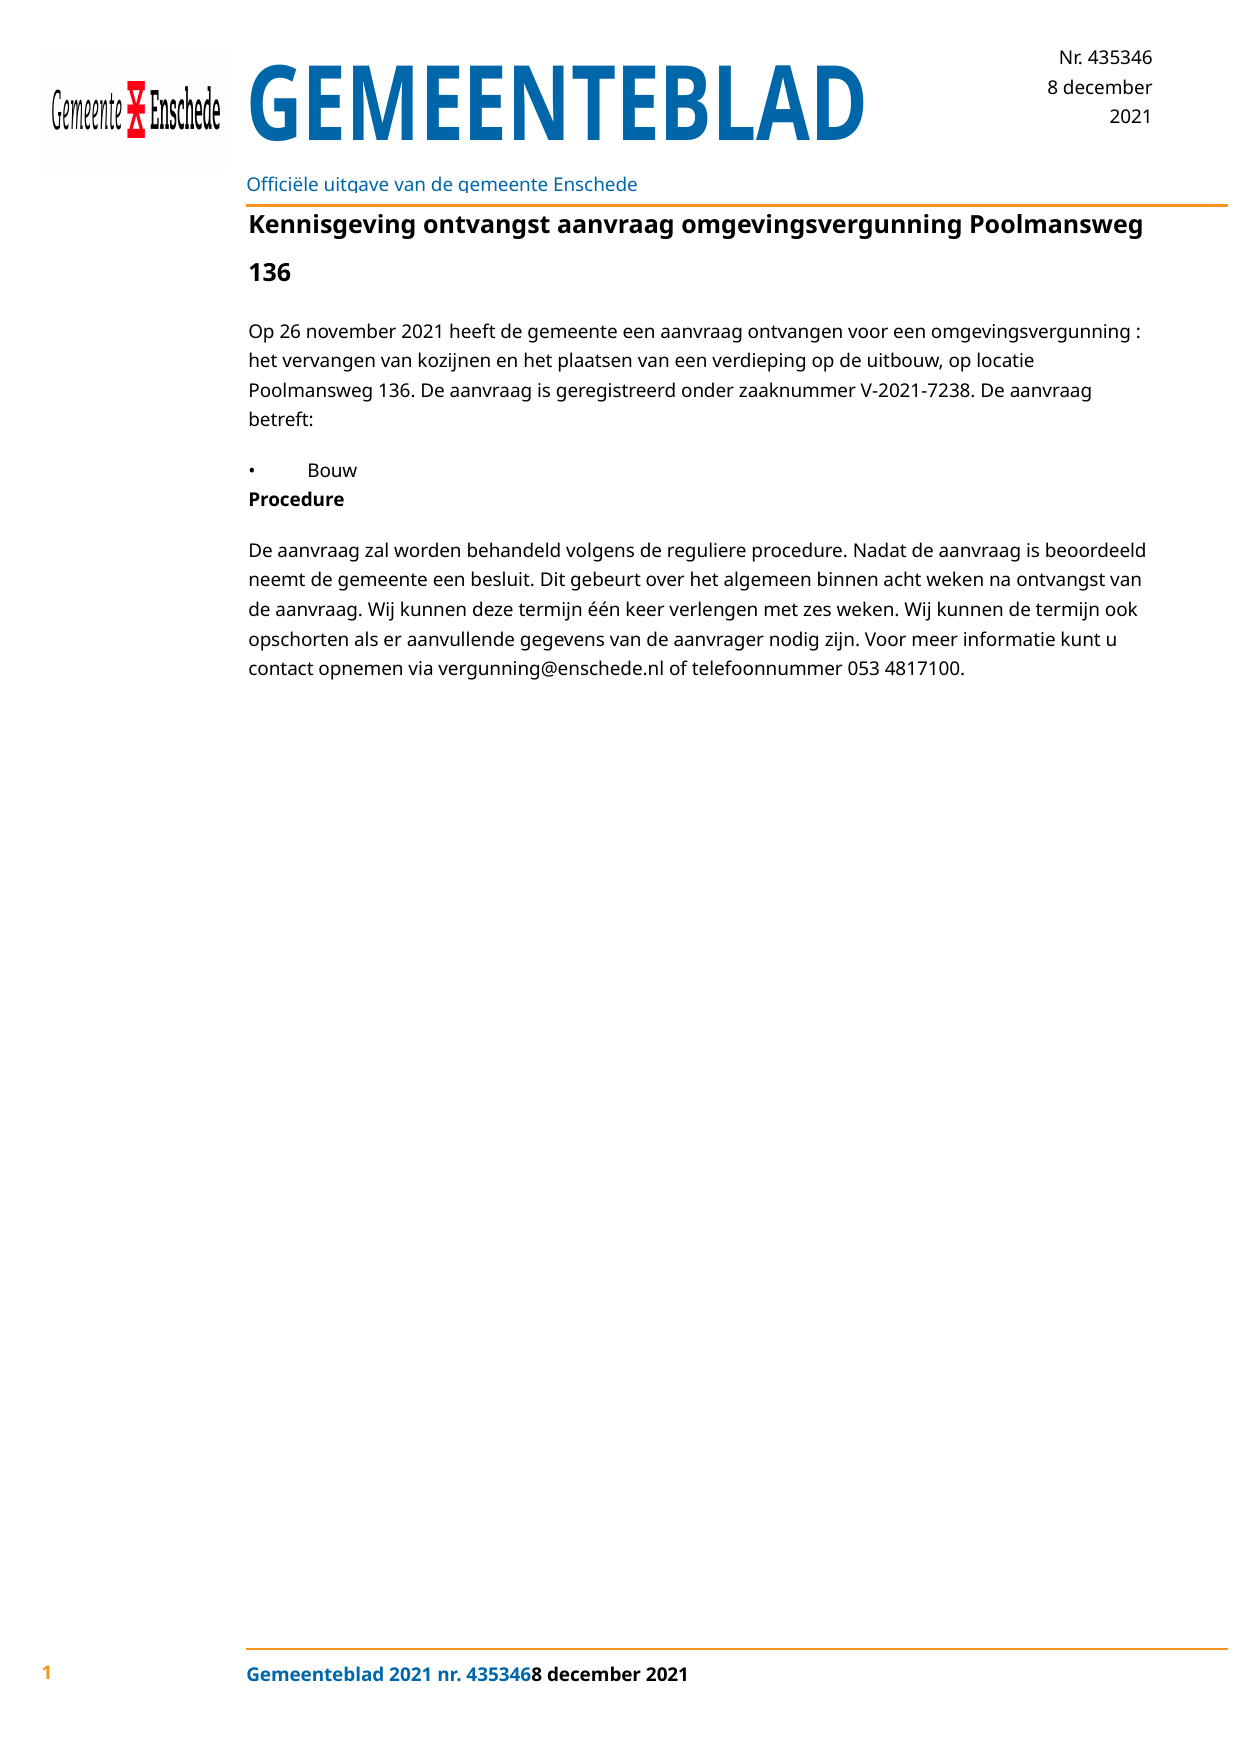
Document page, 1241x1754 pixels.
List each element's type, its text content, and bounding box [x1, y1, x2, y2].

text Op 26 november 2021 heeft de gemeente een aanvraag ontvangen voor een omgevingsvergunning : het vervangen van kozijnen en het plaatsen van een verdieping op de uitbouw, op locatie Poolmansweg 136. De aanvraag is geregistreerd onder zaaknummer V-2021-7238. De aanvraag betreft: [248, 318, 1152, 432]
text Kennisgeving ontvangst aanvraag omgevingsvergunning Poolmansweg 136 [248, 207, 1152, 288]
text De aanvraag zal worden behandeld volgens de reguliere procedure. Nadat de aanvraag is beoordeeld neemt de gemeente een besluit. Dit gebeurt over het algemeen binnen acht weken na ontvangst van de aanvraag. Wij kunnen deze termijn één keer verlengen met zes weken. Wij kunnen de termijn ook opschorten als er aanvullende gegevens van de aanvrager nodig zijn. Voor meer informatie kunt u contact opnemen via vergunning@enschede.nl of telefoonnummer 053 4817100. [248, 537, 1152, 681]
text Procedure [248, 487, 1152, 512]
picture [41, 47, 231, 172]
list Bouw [248, 457, 1152, 483]
